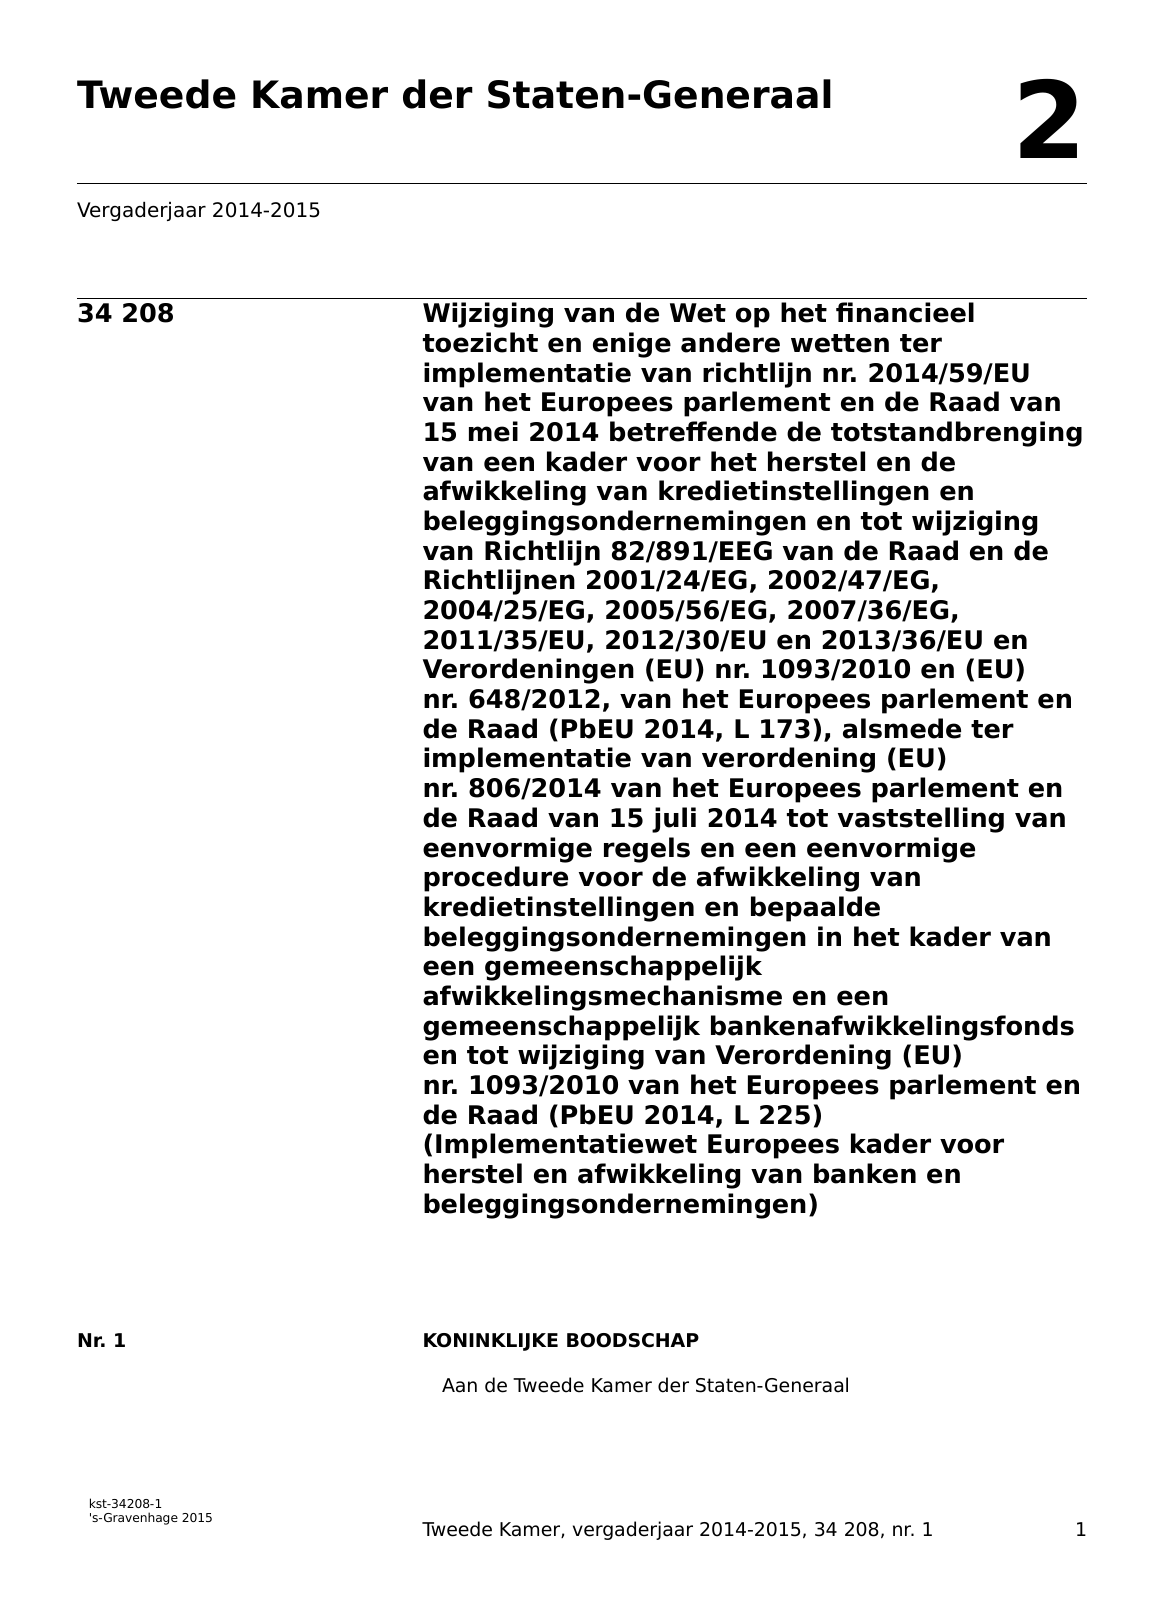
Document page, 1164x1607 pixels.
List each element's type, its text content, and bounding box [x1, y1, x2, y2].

text kst-34208-1 [88, 1497, 323, 1511]
table_cell Vergaderjaar 2014-2015 [77, 184, 1087, 298]
subtitle 34 208 Wijziging van de Wet op het financieel toezicht en enige andere wetten ter implementatie van richtlijn nr. 2014/59/EU van het Europees parlement en de Raad van 15 mei 2014 betreffende de totstandbrenging van een kader voor het herstel en de afwikkeling van kredietinstellingen en beleggingsondernemingen en tot wijziging van Richtlijn 82/891/EEG van de Raad en de Richtlijnen 2001/24/EG, 2002/47/EG, 2004/25/EG, 2005/56/EG, 2007/36/EG, 2011/35/EU, 2012/30/EU en 2013/36/EU en Verordeningen (EU) nr. 1093/2010 en (EU) nr. 648/2012, van het Europees parlement en de Raad (PbEU 2014, L 173), alsmede ter implementatie van verordening (EU) nr. 806/2014 van het Europees parlement en de Raad van 15 juli 2014 tot vaststelling van eenvormige regels en een eenvormige procedure voor de afwikkeling van kredietinstellingen en bepaalde beleggingsondernemingen in het kader van een gemeenschappelijk afwikkelingsmechanisme en een gemeenschappelijk bankenafwikkelingsfonds en tot wijziging van Verordening (EU) nr. 1093/2010 van het Europees parlement en de Raad (PbEU 2014, L 225) (Implementatiewet Europees kader voor herstel en afwikkeling van banken en beleggingsondernemingen) [77, 299, 1087, 1219]
text Aan de Tweede Kamer der Staten-Generaal [422, 1374, 1087, 1396]
text 's-Gravenhage 2015 [88, 1511, 323, 1525]
table_header 2 [886, 59, 1087, 183]
subtitle Nr. 1 KONINKLIJKE BOODSCHAP [77, 1330, 1087, 1352]
table_header Tweede Kamer der Staten-Generaal [77, 59, 886, 183]
